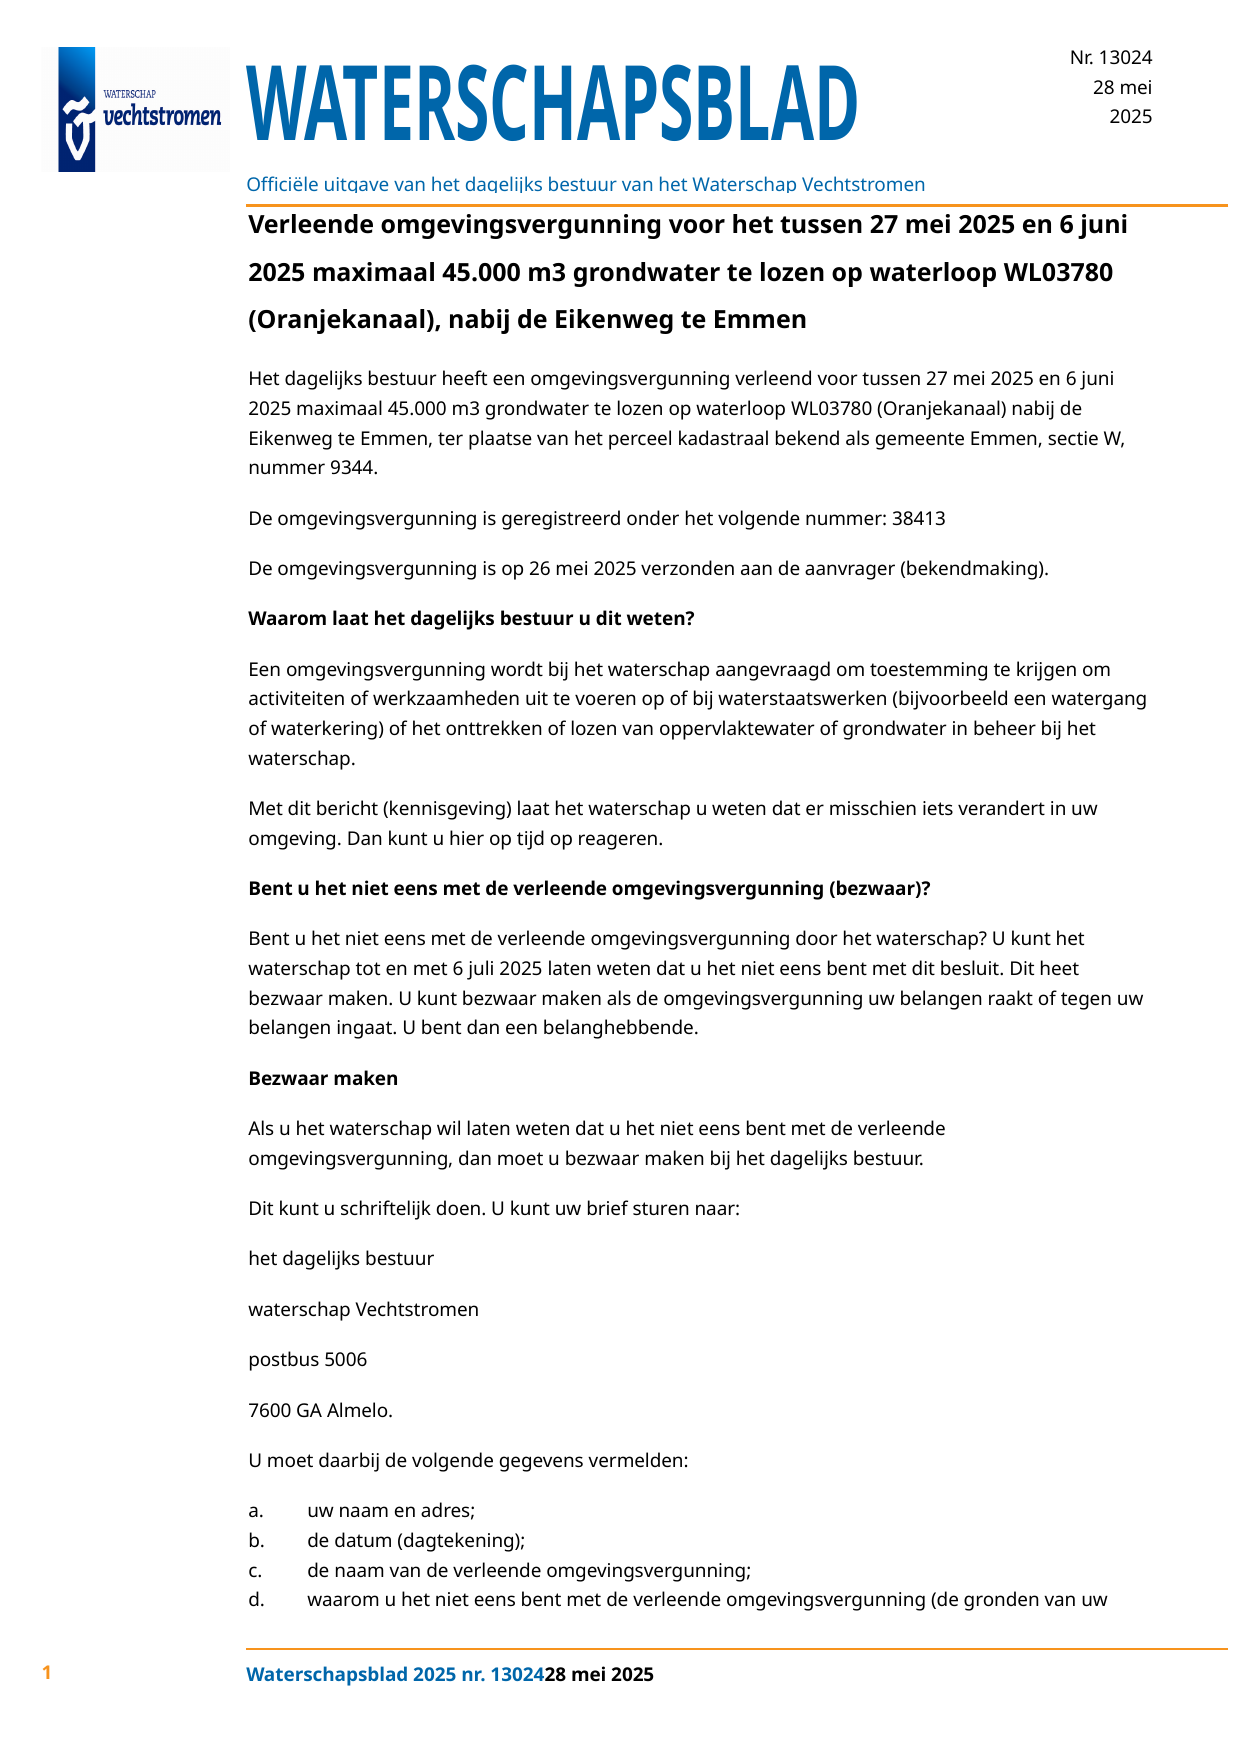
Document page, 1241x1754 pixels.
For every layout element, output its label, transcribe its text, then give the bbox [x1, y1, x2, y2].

text waterschap Vechtstromen [248, 1296, 1152, 1322]
text De omgevingsvergunning is op 26 mei 2025 verzonden aan de aanvrager (bekendmaking). [248, 555, 1152, 581]
text Een omgevingsvergunning wordt bij het waterschap aangevraagd om toestemming te krijgen om activiteiten of werkzaamheden uit te voeren op of bij waterstaatswerken (bijvoorbeeld een watergang of waterkering) of het onttrekken of lozen van oppervlaktewater of grondwater in beheer bij het waterschap. [248, 656, 1152, 770]
text Bent u het niet eens met de verleende omgevingsvergunning door het waterschap? U kunt het waterschap tot en met 6 juli 2025 laten weten dat u het niet eens bent met dit besluit. Dit heet bezwaar maken. U kunt bezwaar maken als de omgevingsvergunning uw belangen raakt of tegen uw belangen ingaat. U bent dan een belanghebbende. [248, 926, 1152, 1040]
text Met dit bericht (kennisgeving) laat het waterschap u weten dat er misschien iets verandert in uw omgeving. Dan kunt u hier op tijd op reageren. [248, 795, 1152, 850]
list uw naam en adres; [248, 1498, 1152, 1523]
text U moet daarbij de volgende gegevens vermelden: [248, 1447, 1152, 1473]
list de naam van de verleende omgevingsvergunning; [248, 1557, 1152, 1582]
text Waarom laat het dagelijks bestuur u dit weten? [248, 606, 1152, 631]
list de datum (dagtekening); [248, 1527, 1152, 1553]
text Dit kunt u schriftelijk doen. U kunt uw brief sturen naar: [248, 1195, 1152, 1221]
text Als u het waterschap wil laten weten dat u het niet eens bent met de verleende omgevingsvergunning, dan moet u bezwaar maken bij het dagelijks bestuur. [248, 1115, 1152, 1170]
text Bent u het niet eens met de verleende omgevingsvergunning (bezwaar)? [248, 875, 1152, 901]
text het dagelijks bestuur [248, 1246, 1152, 1271]
text De omgevingsvergunning is geregistreerd onder het volgende nummer: 38413 [248, 505, 1152, 530]
list waarom u het niet eens bent met de verleende omgevingsvergunning (de gronden van uw [248, 1586, 1152, 1612]
text postbus 5006 [248, 1346, 1152, 1372]
text Het dagelijks bestuur heeft een omgevingsvergunning verleend voor tussen 27 mei 2025 en 6 juni 2025 maximaal 45.000 m3 grondwater te lozen op waterloop WL03780 (Oranjekanaal) nabij de Eikenweg te Emmen, ter plaatse van het perceel kadastraal bekend als gemeente Emmen, sectie W, nummer 9344. [248, 366, 1152, 480]
text Verleende omgevingsvergunning voor het tussen 27 mei 2025 en 6 juni 2025 maximaal 45.000 m3 grondwater te lozen op waterloop WL03780 (Oranjekanaal), nabij de Eikenweg te Emmen [248, 207, 1152, 336]
text Bezwaar maken [248, 1065, 1152, 1090]
picture [41, 47, 231, 172]
text 7600 GA Almelo. [248, 1397, 1152, 1422]
